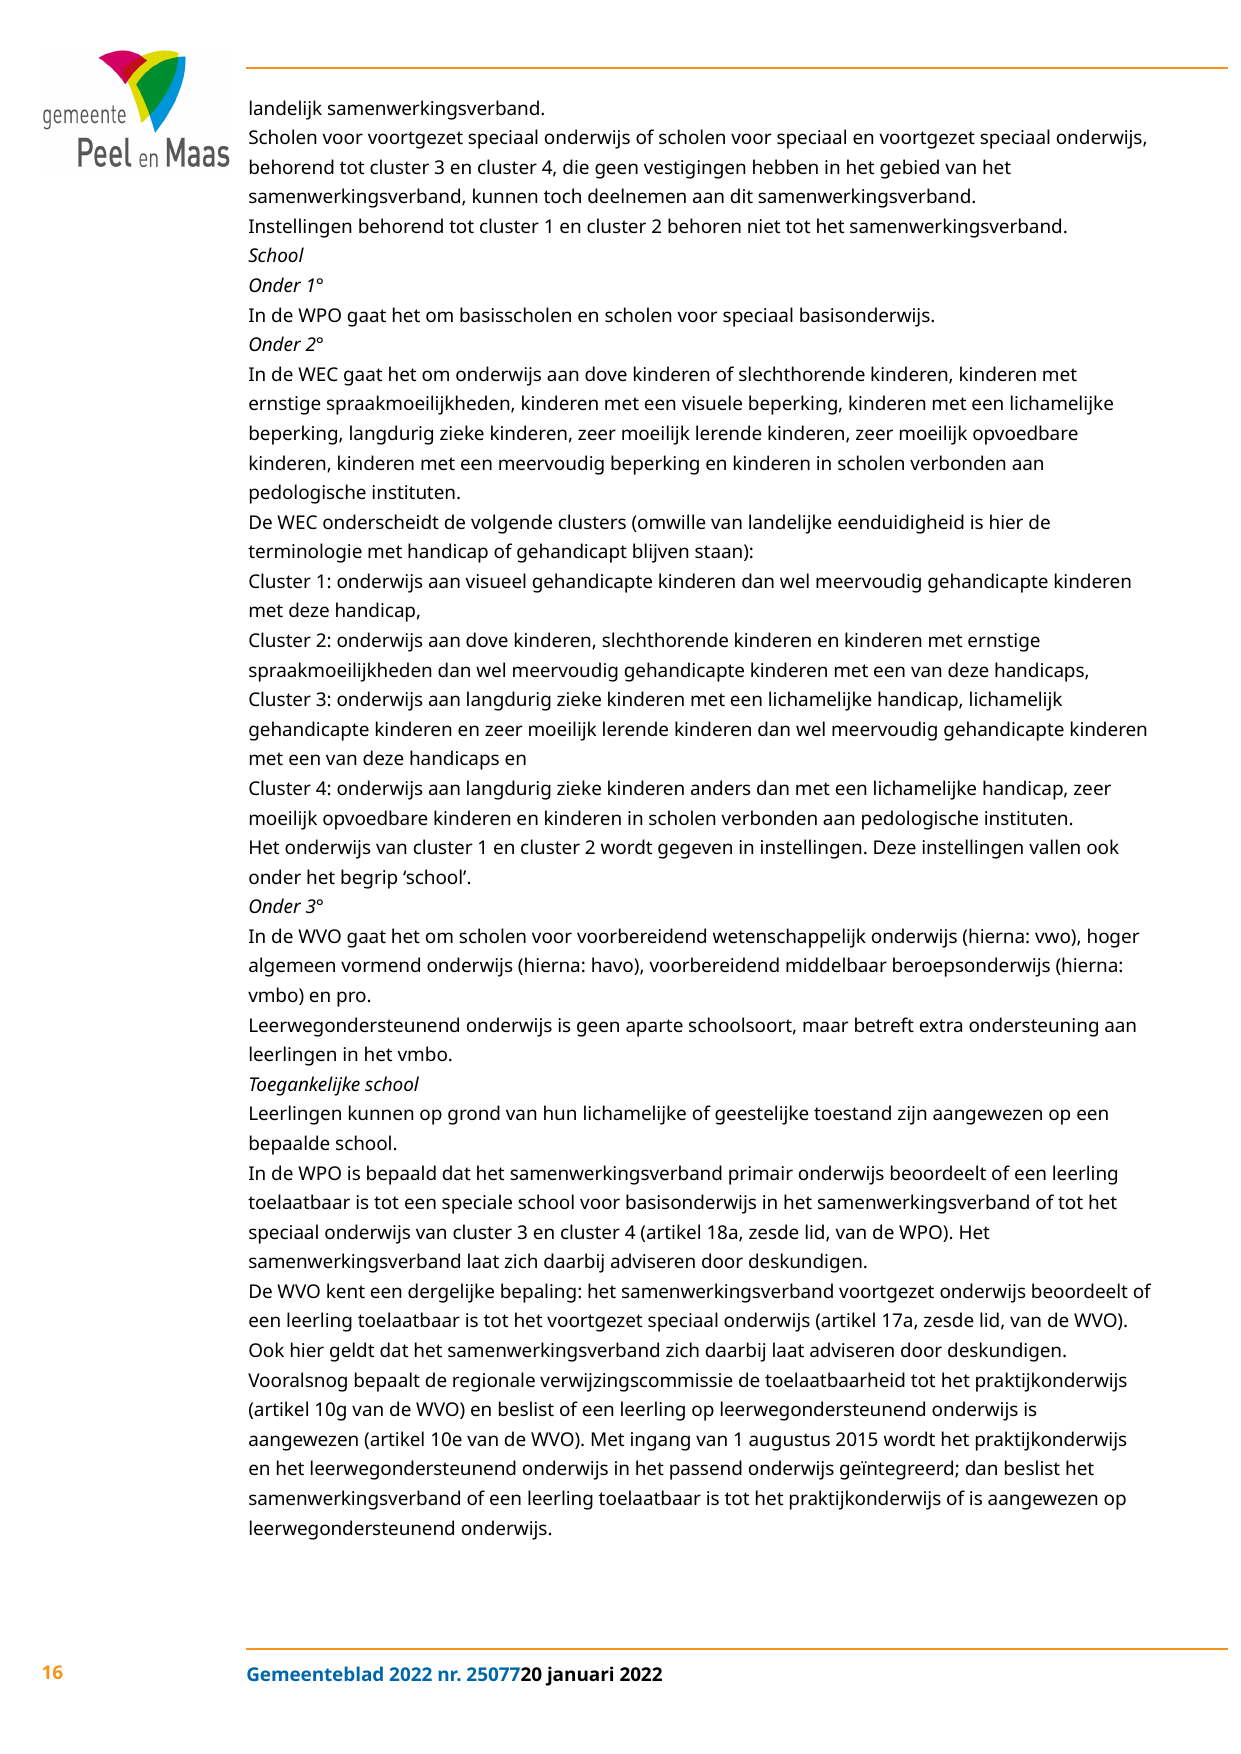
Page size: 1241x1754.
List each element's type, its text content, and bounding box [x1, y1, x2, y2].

text Cluster 3: onderwijs aan langdurig zieke kinderen met een lichamelijke handicap, lichamelijk gehandicapte kinderen en zeer moeilijk lerende kinderen dan wel meervoudig gehandicapte kinderen met een van deze handicaps en [248, 686, 1152, 771]
text Onder 3° [248, 893, 1152, 919]
picture [41, 47, 231, 172]
text De WVO kent een dergelijke bepaling: het samenwerkingsverband voortgezet onderwijs beoordeelt of een leerling toelaatbaar is tot het voortgezet speciaal onderwijs (artikel 17a, zesde lid, van de WVO). Ook hier geldt dat het samenwerkingsverband zich daarbij laat adviseren door deskundigen. [248, 1278, 1152, 1363]
text Scholen voor voortgezet speciaal onderwijs of scholen voor speciaal en voortgezet speciaal onderwijs, behorend tot cluster 3 en cluster 4, die geen vestigingen hebben in het gebied van het samenwerkingsverband, kunnen toch deelnemen aan dit samenwerkingsverband. [248, 124, 1152, 209]
text Onder 1° [248, 272, 1152, 298]
text In de WPO gaat het om basisscholen en scholen voor speciaal basisonderwijs. [248, 302, 1152, 328]
text De WEC onderscheidt de volgende clusters (omwille van landelijke eenduidigheid is hier de terminologie met handicap of gehandicapt blijven staan): [248, 509, 1152, 564]
text Onder 2° [248, 331, 1152, 357]
text Het onderwijs van cluster 1 en cluster 2 wordt gegeven in instellingen. Deze instellingen vallen ook onder het begrip ‘school’. [248, 834, 1152, 890]
text In de WEC gaat het om onderwijs aan dove kinderen of slechthorende kinderen, kinderen met ernstige spraakmoeilijkheden, kinderen met een visuele beperking, kinderen met een lichamelijke beperking, langdurig zieke kinderen, zeer moeilijk lerende kinderen, zeer moeilijk opvoedbare kinderen, kinderen met een meervoudig beperking en kinderen in scholen verbonden aan pedologische instituten. [248, 361, 1152, 505]
text Leerwegondersteunend onderwijs is geen aparte schoolsoort, maar betreft extra ondersteuning aan leerlingen in het vmbo. [248, 1012, 1152, 1067]
text In de WPO is bepaald dat het samenwerkingsverband primair onderwijs beoordeelt of een leerling toelaatbaar is tot een speciale school voor basisonderwijs in het samenwerkingsverband of tot het speciaal onderwijs van cluster 3 en cluster 4 (artikel 18a, zesde lid, van de WPO). Het samenwerkingsverband laat zich daarbij adviseren door deskundigen. [248, 1160, 1152, 1274]
text In de WVO gaat het om scholen voor voorbereidend wetenschappelijk onderwijs (hierna: vwo), hoger algemeen vormend onderwijs (hierna: havo), voorbereidend middelbaar beroepsonderwijs (hierna: vmbo) en pro. [248, 923, 1152, 1008]
text School [248, 243, 1152, 268]
text landelijk samenwerkingsverband. [248, 95, 1152, 121]
text Leerlingen kunnen op grond van hun lichamelijke of geestelijke toestand zijn aangewezen op een bepaalde school. [248, 1101, 1152, 1156]
text Toegankelijke school [248, 1071, 1152, 1097]
text Cluster 2: onderwijs aan dove kinderen, slechthorende kinderen en kinderen met ernstige spraakmoeilijkheden dan wel meervoudig gehandicapte kinderen met een van deze handicaps, [248, 627, 1152, 683]
text Cluster 4: onderwijs aan langdurig zieke kinderen anders dan met een lichamelijke handicap, zeer moeilijk opvoedbare kinderen en kinderen in scholen verbonden aan pedologische instituten. [248, 775, 1152, 831]
text Vooralsnog bepaalt de regionale verwijzingscommissie de toelaatbaarheid tot het praktijkonderwijs (artikel 10g van de WVO) en beslist of een leerling op leerwegondersteunend onderwijs is aangewezen (artikel 10e van de WVO). Met ingang van 1 augustus 2015 wordt het praktijkonderwijs en het leerwegondersteunend onderwijs in het passend onderwijs geïntegreerd; dan beslist het samenwerkingsverband of een leerling toelaatbaar is tot het praktijkonderwijs of is aangewezen op leerwegondersteunend onderwijs. [248, 1367, 1152, 1541]
text Instellingen behorend tot cluster 1 en cluster 2 behoren niet tot het samenwerkingsverband. [248, 213, 1152, 239]
text Cluster 1: onderwijs aan visueel gehandicapte kinderen dan wel meervoudig gehandicapte kinderen met deze handicap, [248, 568, 1152, 623]
